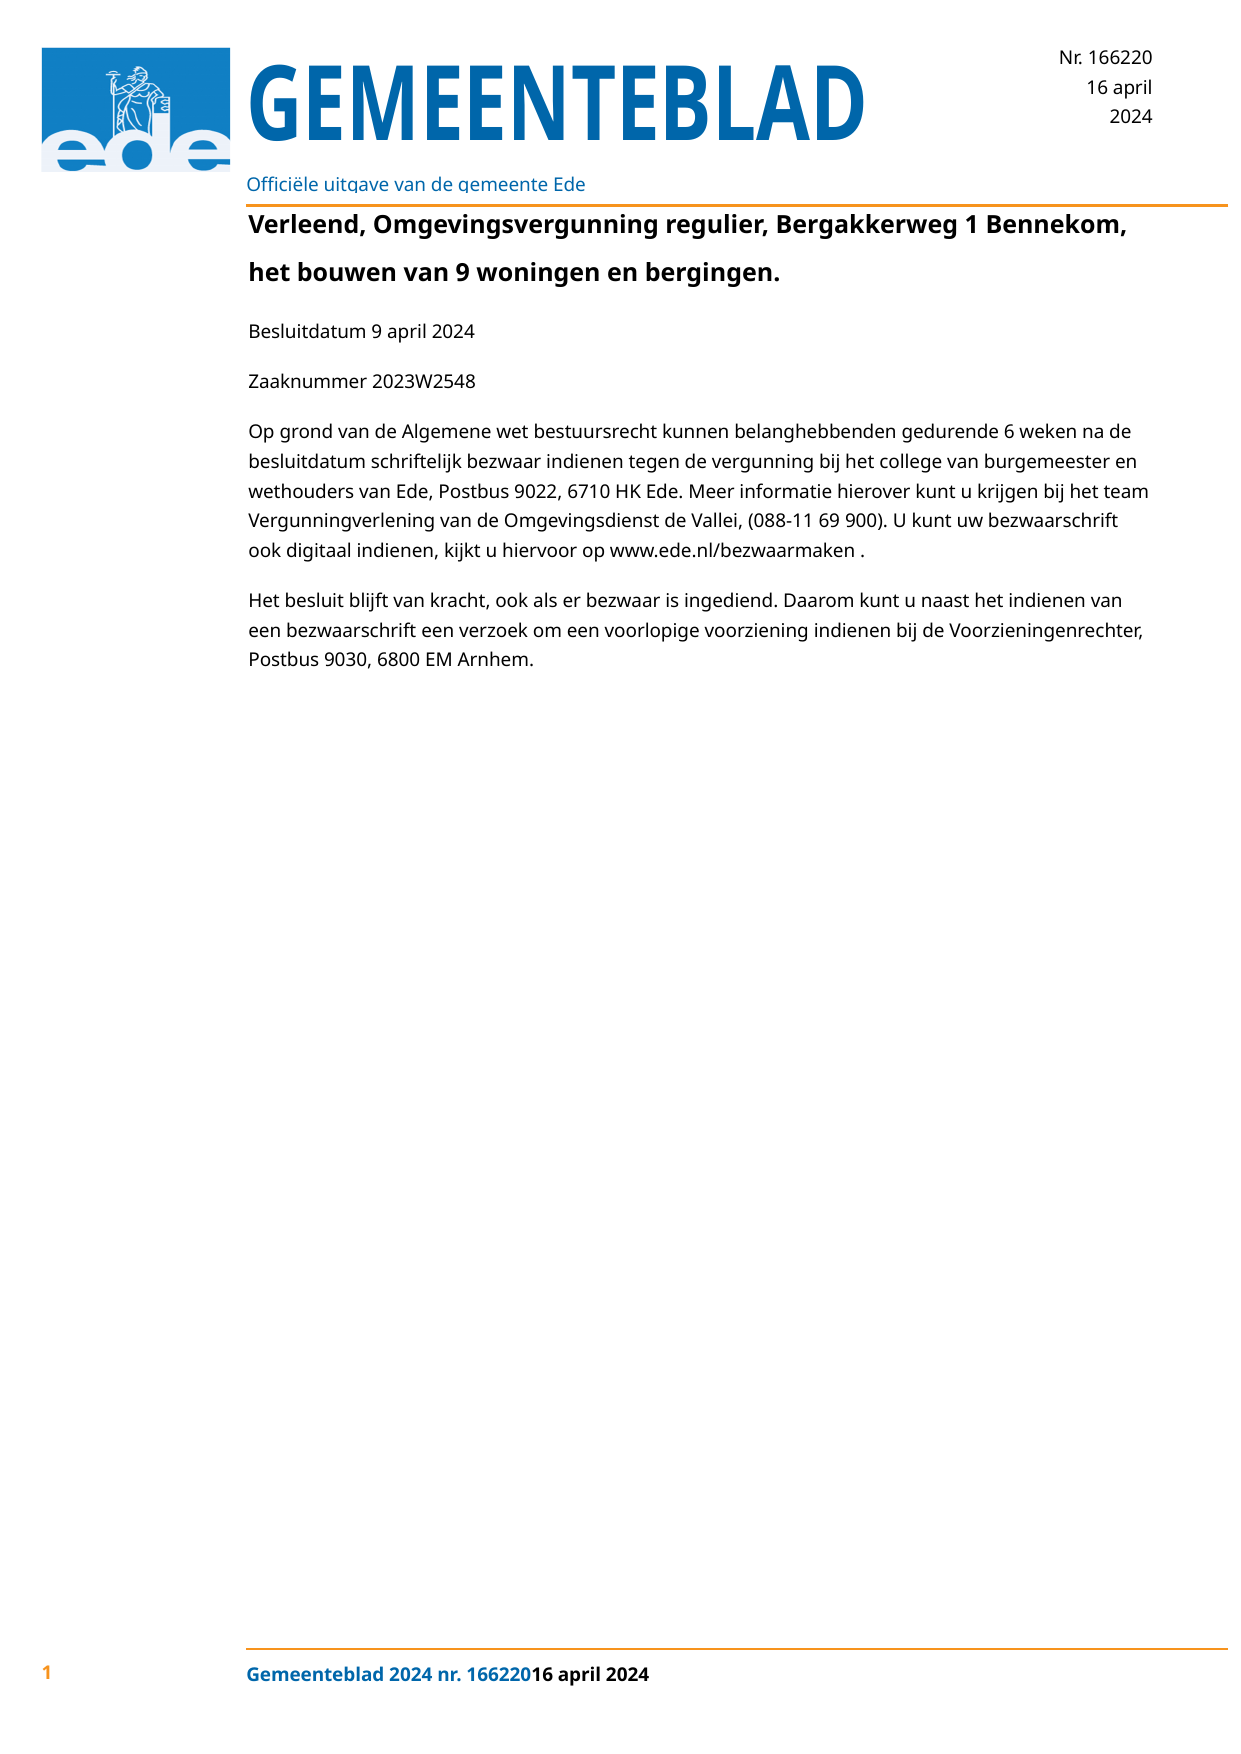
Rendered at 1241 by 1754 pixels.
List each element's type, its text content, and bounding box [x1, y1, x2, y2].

text Zaaknummer 2023W2548 [248, 368, 1152, 394]
text Verleend, Omgevingsvergunning regulier, Bergakkerweg 1 Bennekom, het bouwen van 9 woningen en bergingen. [248, 207, 1152, 288]
text Het besluit blijft van kracht, ook als er bezwaar is ingediend. Daarom kunt u naast het indienen van een bezwaarschrift een verzoek om een voorlopige voorziening indienen bij de Voorzieningenrechter, Postbus 9030, 6800 EM Arnhem. [248, 587, 1152, 672]
text Besluitdatum 9 april 2024 [248, 318, 1152, 344]
picture [41, 47, 231, 172]
text Op grond van de Algemene wet bestuursrecht kunnen belanghebbenden gedurende 6 weken na de besluitdatum schriftelijk bezwaar indienen tegen de vergunning bij het college van burgemeester en wethouders van Ede, Postbus 9022, 6710 HK Ede. Meer informatie hierover kunt u krijgen bij het team Vergunningverlening van de Omgevingsdienst de Vallei, (088-11 69 900). U kunt uw bezwaarschrift ook digitaal indienen, kijkt u hiervoor op www.ede.nl/bezwaarmaken . [248, 419, 1152, 563]
